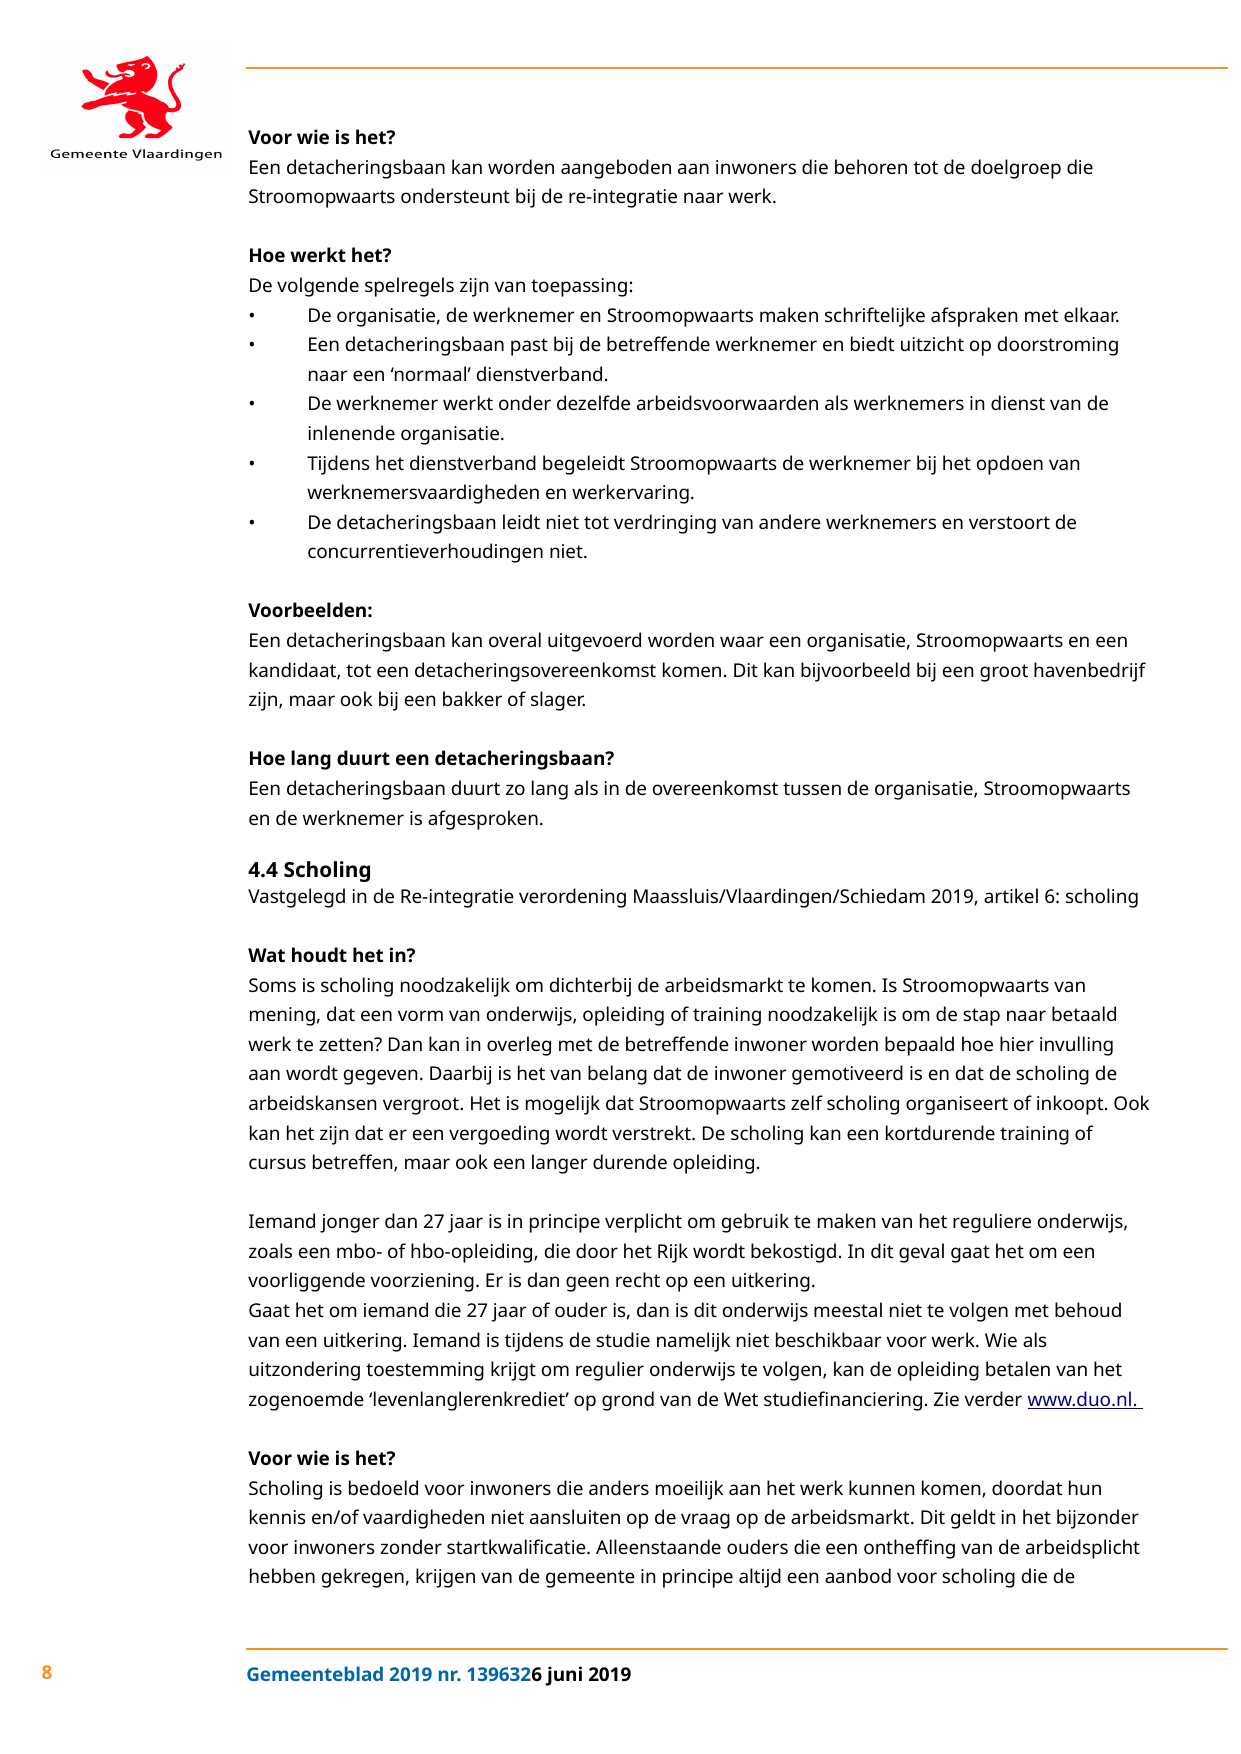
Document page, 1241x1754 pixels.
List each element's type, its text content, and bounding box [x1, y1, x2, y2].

table_header Vastgelegd in de Re-integratie verordening Maassluis/Vlaardingen/Schiedam 2019, artikel 6: scholing [248, 884, 1152, 909]
text Hoe werkt het? [248, 243, 1152, 268]
text Voorbeelden: [248, 598, 1152, 623]
text Hoe lang duurt een detacheringsbaan? [248, 746, 1152, 771]
list De detacheringsbaan leidt niet tot verdringing van andere werknemers en verstoort de concurrentieverhoudingen niet. [248, 509, 1152, 564]
text De volgende spelregels zijn van toepassing: [248, 272, 1152, 298]
text Iemand jonger dan 27 jaar is in principe verplicht om gebruik te maken van het reguliere onderwijs, zoals een mbo- of hbo-opleiding, die door het Rijk wordt bekostigd. In dit geval gaat het om een voorliggende voorziening. Er is dan geen recht op een uitkering. [248, 1208, 1152, 1293]
list Tijdens het dienstverband begeleidt Stroomopwaarts de werknemer bij het opdoen van werknemersvaardigheden en werkervaring. [248, 450, 1152, 505]
list De werknemer werkt onder dezelfde arbeidsvoorwaarden als werknemers in dienst van de inlenende organisatie. [248, 391, 1152, 446]
text 4.4 Scholing [248, 855, 1152, 884]
text Wat houdt het in? [248, 942, 1152, 968]
text Een detacheringsbaan kan worden aangeboden aan inwoners die behoren tot de doelgroep die Stroomopwaarts ondersteunt bij de re-integratie naar werk. [248, 154, 1152, 209]
picture [41, 47, 231, 172]
list Een detacheringsbaan past bij de betreffende werknemer en biedt uitzicht op doorstroming naar een ‘normaal’ dienstverband. [248, 331, 1152, 387]
text Een detacheringsbaan kan overal uitgevoerd worden waar een organisatie, Stroomopwaarts en een kandidaat, tot een detacheringsovereenkomst komen. Dit kan bijvoorbeeld bij een groot havenbedrijf zijn, maar ook bij een bakker of slager. [248, 627, 1152, 712]
text Voor wie is het? [248, 124, 1152, 150]
text Soms is scholing noodzakelijk om dichterbij de arbeidsmarkt te komen. Is Stroomopwaarts van mening, dat een vorm van onderwijs, opleiding of training noodzakelijk is om de stap naar betaald werk te zetten? Dan kan in overleg met de betreffende inwoner worden bepaald hoe hier invulling aan wordt gegeven. Daarbij is het van belang dat de inwoner gemotiveerd is en dat de scholing de arbeidskansen vergroot. Het is mogelijk dat Stroomopwaarts zelf scholing organiseert of inkoopt. Ook kan het zijn dat er een vergoeding wordt verstrekt. De scholing kan een kortdurende training of cursus betreffen, maar ook een langer durende opleiding. [248, 972, 1152, 1175]
text Gaat het om iemand die 27 jaar of ouder is, dan is dit onderwijs meestal niet te volgen met behoud van een uitkering. Iemand is tijdens de studie namelijk niet beschikbaar voor werk. Wie als uitzondering toestemming krijgt om regulier onderwijs te volgen, kan de opleiding betalen van het zogenoemde ‘levenlanglerenkrediet’ op grond van de Wet studiefinanciering. Zie verder www.duo.nl. [248, 1297, 1152, 1412]
text Voor wie is het? [248, 1445, 1152, 1471]
list De organisatie, de werknemer en Stroomopwaarts maken schriftelijke afspraken met elkaar. [248, 302, 1152, 328]
text Een detacheringsbaan duurt zo lang als in de overeenkomst tussen de organisatie, Stroomopwaarts en de werknemer is afgesproken. [248, 775, 1152, 831]
text Scholing is bedoeld voor inwoners die anders moeilijk aan het werk kunnen komen, doordat hun kennis en/of vaardigheden niet aansluiten op de vraag op de arbeidsmarkt. Dit geldt in het bijzonder voor inwoners zonder startkwalificatie. Alleenstaande ouders die een ontheffing van de arbeidsplicht hebben gekregen, krijgen van de gemeente in principe altijd een aanbod voor scholing die de [248, 1475, 1152, 1589]
